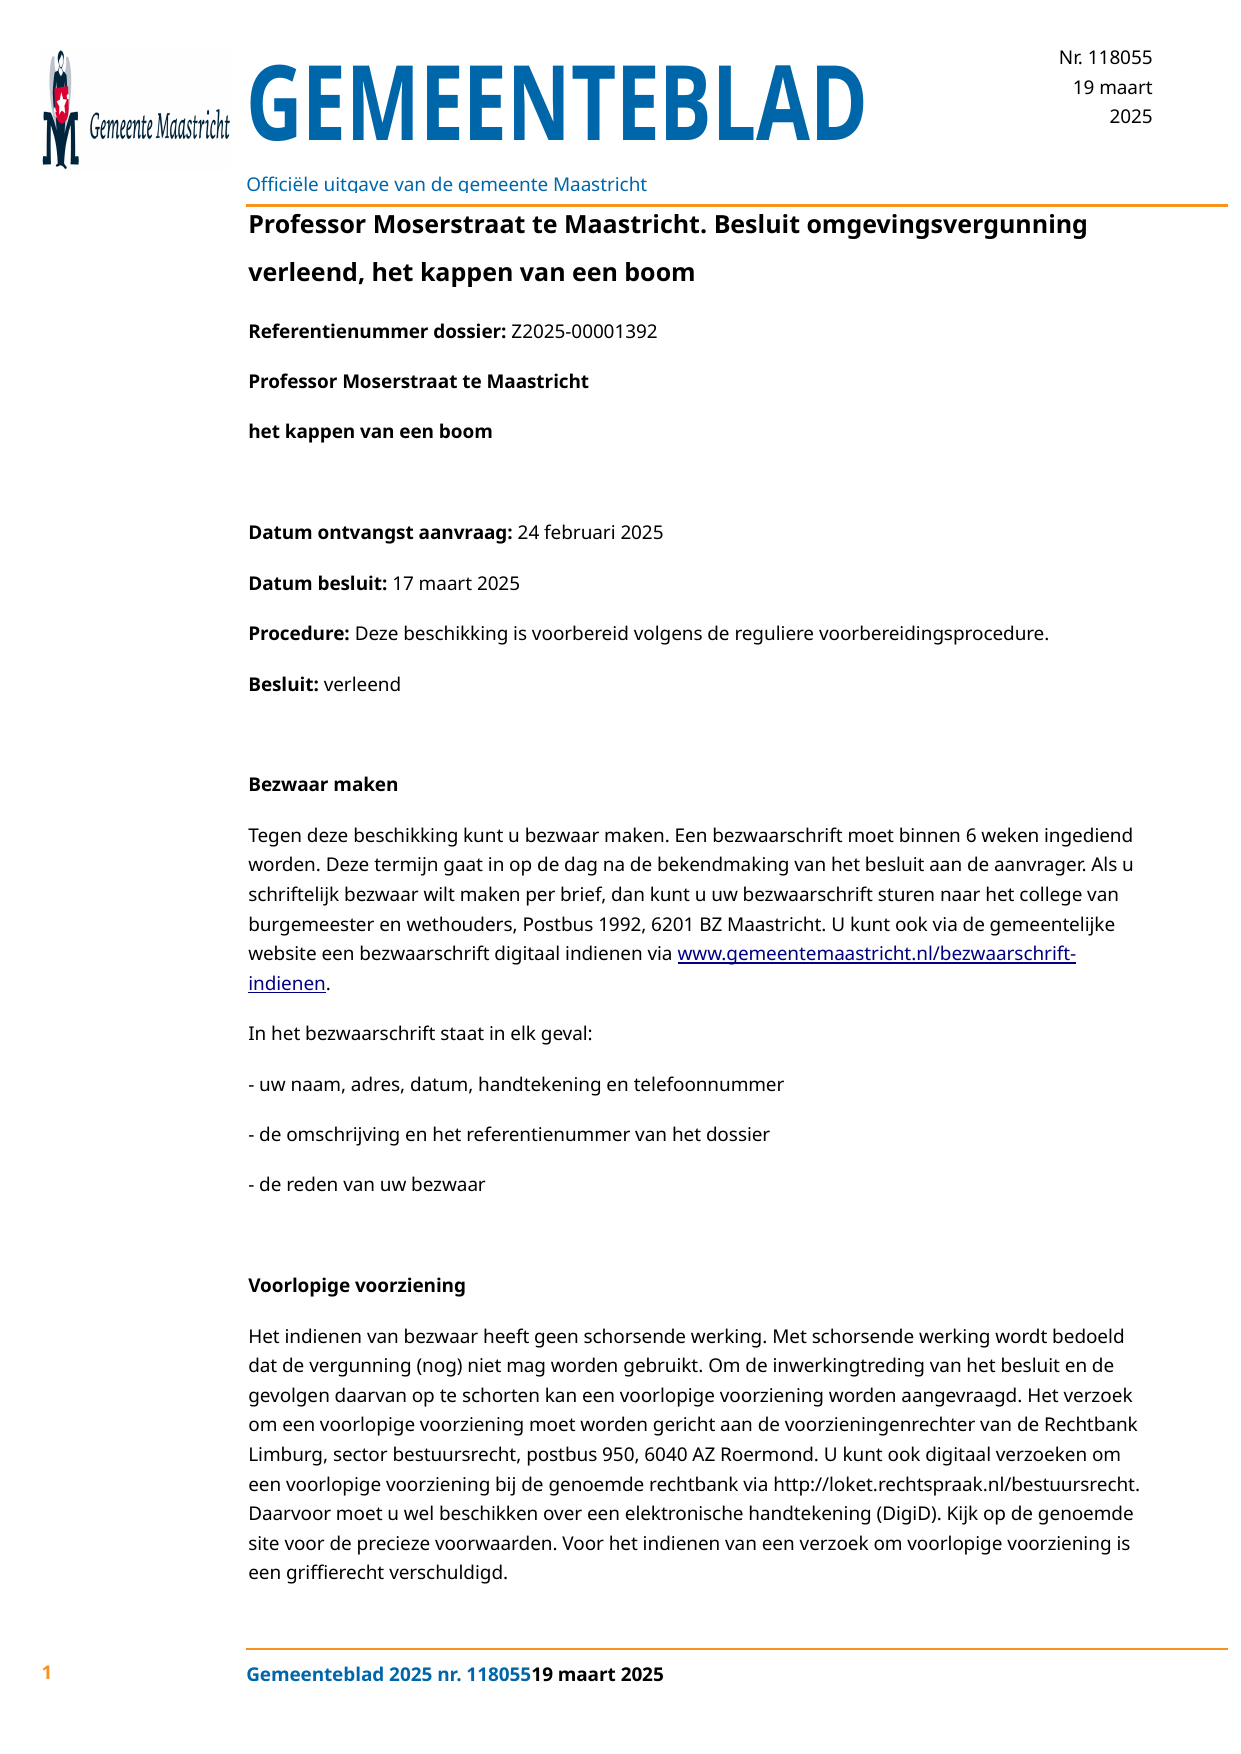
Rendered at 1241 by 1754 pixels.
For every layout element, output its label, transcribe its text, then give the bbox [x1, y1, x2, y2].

text Procedure: Deze beschikking is voorbereid volgens de reguliere voorbereidingsprocedure. [248, 620, 1152, 646]
text Referentienummer dossier: Z2025-00001392 [248, 318, 1152, 344]
text - de reden van uw bezwaar [248, 1172, 1152, 1197]
text Professor Moserstraat te Maastricht. Besluit omgevingsvergunning verleend, het kappen van een boom [248, 207, 1152, 288]
text Datum ontvangst aanvraag: 24 februari 2025 [248, 519, 1152, 545]
picture [41, 47, 231, 172]
text Bezwaar maken [248, 772, 1152, 797]
text Voorlopige voorziening [248, 1272, 1152, 1298]
text Datum besluit: 17 maart 2025 [248, 570, 1152, 596]
text Professor Moserstraat te Maastricht [248, 368, 1152, 394]
text In het bezwaarschrift staat in elk geval: [248, 1020, 1152, 1046]
text Tegen deze beschikking kunt u bezwaar maken. Een bezwaarschrift moet binnen 6 weken ingediend worden. Deze termijn gaat in op de dag na de bekendmaking van het besluit aan de aanvrager. Als u schriftelijk bezwaar wilt maken per brief, dan kunt u uw bezwaarschrift sturen naar het college van burgemeester en wethouders, Postbus 1992, 6201 BZ Maastricht. U kunt ook via de gemeentelijke website een bezwaarschrift digitaal indienen via www.gemeentemaastricht.nl/bezwaarschrift-indienen. [248, 822, 1152, 996]
text het kappen van een boom [248, 419, 1152, 444]
text - uw naam, adres, datum, handtekening en telefoonnummer [248, 1071, 1152, 1097]
text - de omschrijving en het referentienummer van het dossier [248, 1121, 1152, 1147]
text Het indienen van bezwaar heeft geen schorsende werking. Met schorsende werking wordt bedoeld dat de vergunning (nog) niet mag worden gebruikt. Om de inwerkingtreding van het besluit en de gevolgen daarvan op te schorten kan een voorlopige voorziening worden aangevraagd. Het verzoek om een voorlopige voorziening moet worden gericht aan de voorzieningenrechter van de Rechtbank Limburg, sector bestuursrecht, postbus 950, 6040 AZ Roermond. U kunt ook digitaal verzoeken om een voorlopige voorziening bij de genoemde rechtbank via http://loket.rechtspraak.nl/bestuursrecht. Daarvoor moet u wel beschikken over een elektronische handtekening (DigiD). Kijk op de genoemde site voor de precieze voorwaarden. Voor het indienen van een verzoek om voorlopige voorziening is een griffierecht verschuldigd. [248, 1323, 1152, 1585]
text Besluit: verleend [248, 671, 1152, 697]
